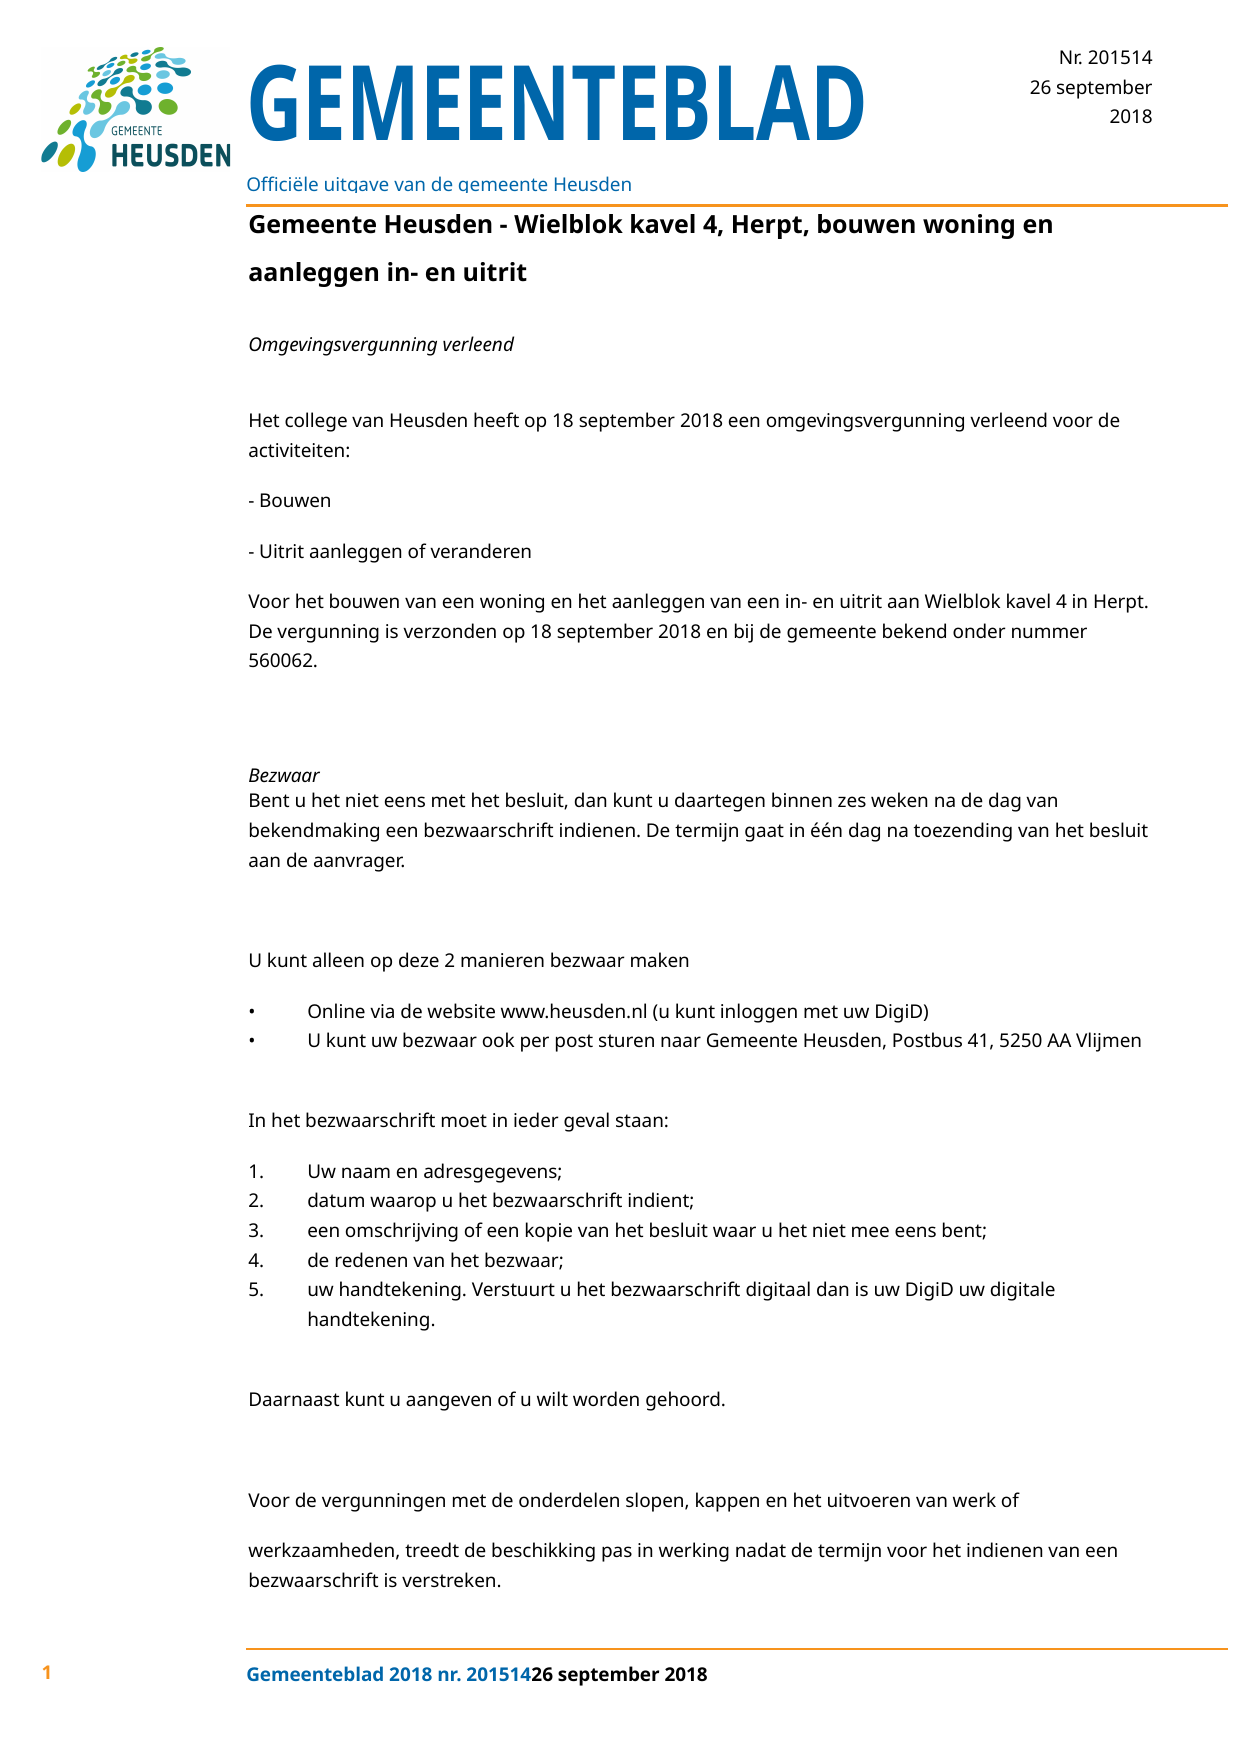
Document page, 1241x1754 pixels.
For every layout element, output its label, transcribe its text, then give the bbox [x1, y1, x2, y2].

list de redenen van het bezwaar; [248, 1247, 1152, 1273]
text Voor de vergunningen met de onderdelen slopen, kappen en het uitvoeren van werk of [248, 1487, 1152, 1513]
picture [41, 47, 231, 172]
text Voor het bouwen van een woning en het aanleggen van een in- en uitrit aan Wielblok kavel 4 in Herpt. De vergunning is verzonden op 18 september 2018 en bij de gemeente bekend onder nummer 560062. [248, 588, 1152, 673]
text Gemeente Heusden - Wielblok kavel 4, Herpt, bouwen woning en aanleggen in- en uitrit [248, 207, 1152, 288]
text - Uitrit aanleggen of veranderen [248, 538, 1152, 564]
text werkzaamheden, treedt de beschikking pas in werking nadat de termijn voor het indienen van een bezwaarschrift is verstreken. [248, 1537, 1152, 1593]
text Het college van Heusden heeft op 18 september 2018 een omgevingsvergunning verleend voor de activiteiten: [248, 408, 1152, 463]
list uw handtekening. Verstuurt u het bezwaarschrift digitaal dan is uw DigiD uw digitale handtekening. [248, 1276, 1152, 1332]
text - Bouwen [248, 488, 1152, 513]
list een omschrijving of een kopie van het besluit waar u het niet mee eens bent; [248, 1217, 1152, 1243]
text Omgevingsvergunning verleend [248, 331, 1152, 357]
text Bent u het niet eens met het besluit, dan kunt u daartegen binnen zes weken na de dag van bekendmaking een bezwaarschrift indienen. De termijn gaat in één dag na toezending van het besluit aan de aanvrager. [248, 788, 1152, 873]
list Uw naam en adresgegevens; [248, 1158, 1152, 1184]
text In het bezwaarschrift moet in ieder geval staan: [248, 1108, 1152, 1133]
text U kunt alleen op deze 2 manieren bezwaar maken [248, 948, 1152, 973]
list U kunt uw bezwaar ook per post sturen naar Gemeente Heusden, Postbus 41, 5250 AA Vlijmen [248, 1028, 1152, 1053]
text Daarnaast kunt u aangeven of u wilt worden gehoord. [248, 1386, 1152, 1412]
list Online via de website www.heusden.nl (u kunt inloggen met uw DigiD) [248, 998, 1152, 1024]
text Bezwaar [248, 762, 1152, 788]
list datum waarop u het bezwaarschrift indient; [248, 1188, 1152, 1213]
